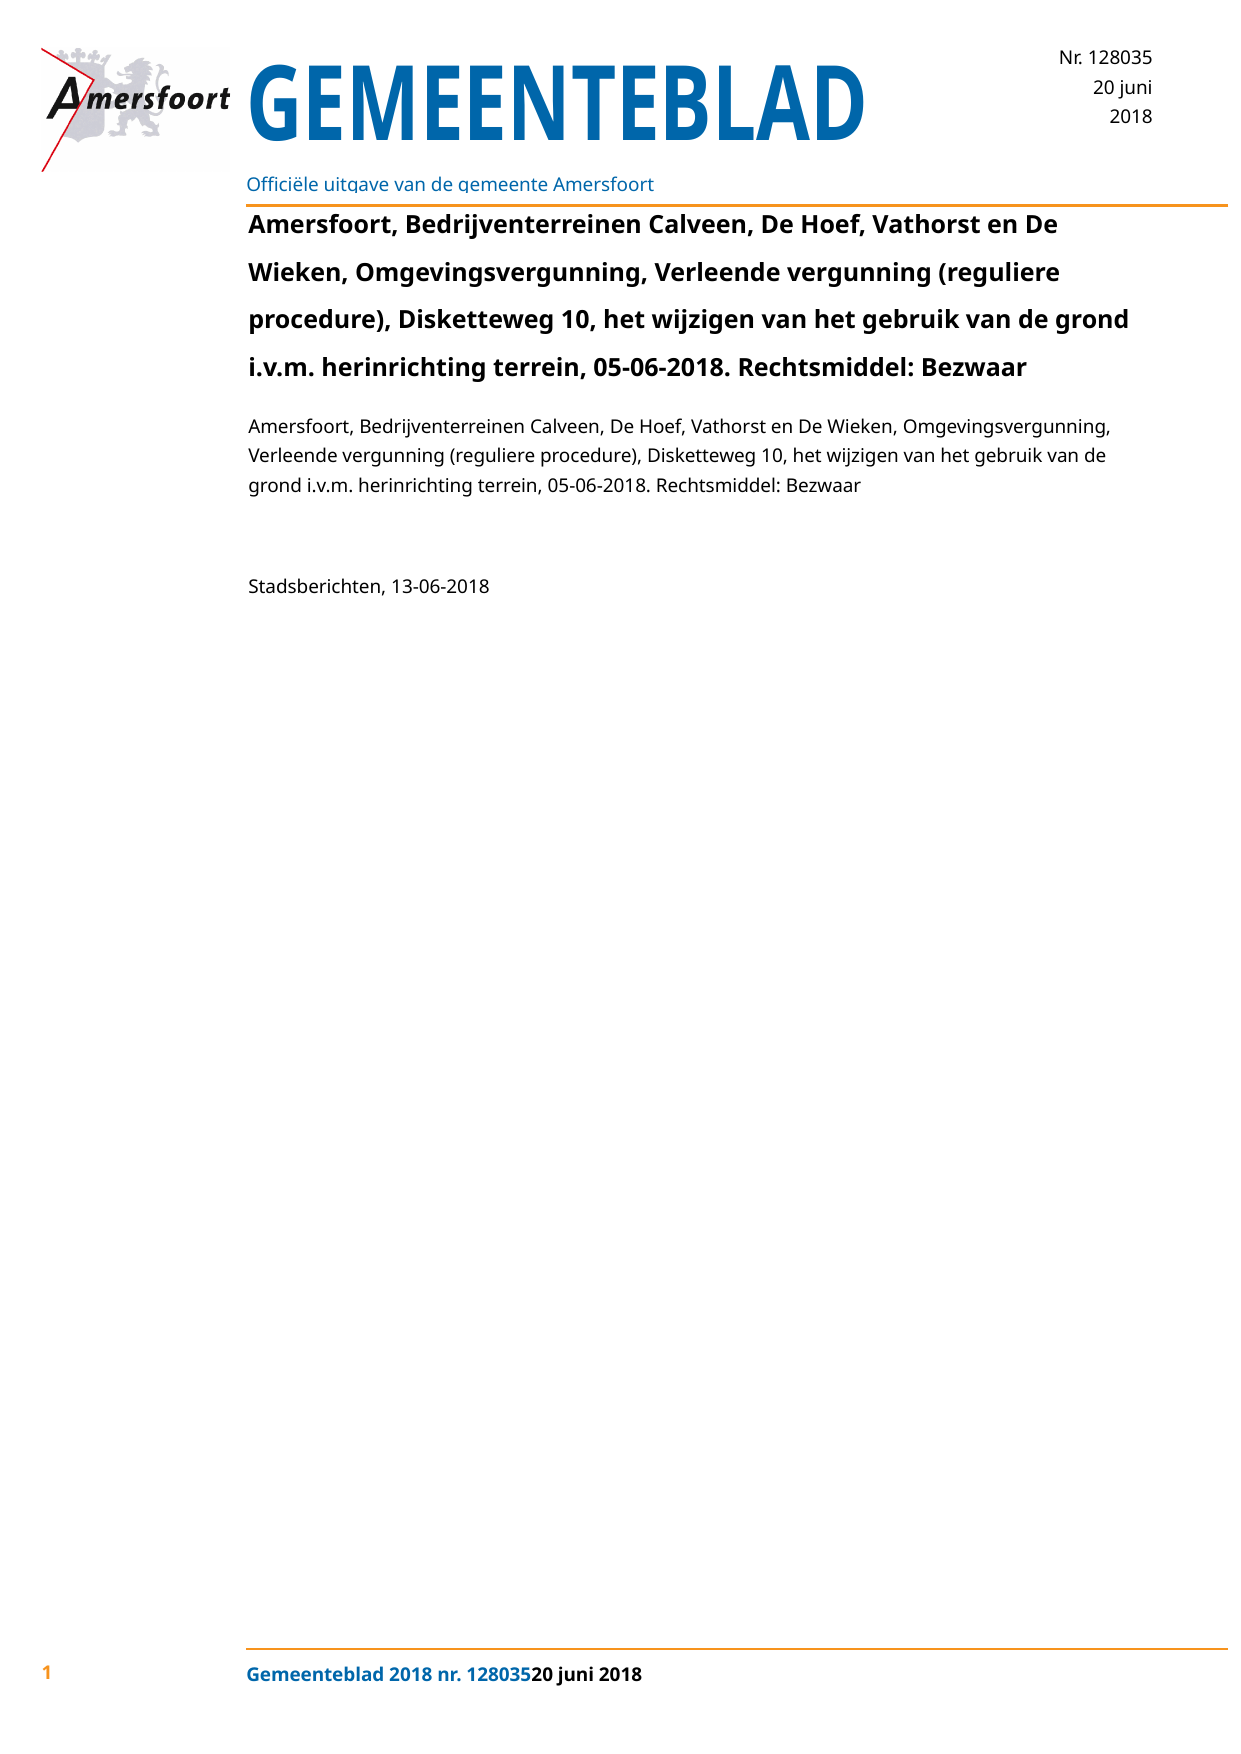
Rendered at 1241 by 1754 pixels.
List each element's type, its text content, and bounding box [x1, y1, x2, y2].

text Amersfoort, Bedrijventerreinen Calveen, De Hoef, Vathorst en De Wieken, Omgevingsvergunning, Verleende vergunning (reguliere procedure), Disketteweg 10, het wijzigen van het gebruik van de grond i.v.m. herinrichting terrein, 05-06-2018. Rechtsmiddel: Bezwaar [248, 207, 1152, 384]
text Amersfoort, Bedrijventerreinen Calveen, De Hoef, Vathorst en De Wieken, Omgevingsvergunning, Verleende vergunning (reguliere procedure), Disketteweg 10, het wijzigen van het gebruik van de grond i.v.m. herinrichting terrein, 05-06-2018. Rechtsmiddel: Bezwaar [248, 413, 1152, 498]
picture [41, 47, 231, 172]
text Stadsberichten, 13-06-2018 [248, 573, 1152, 599]
